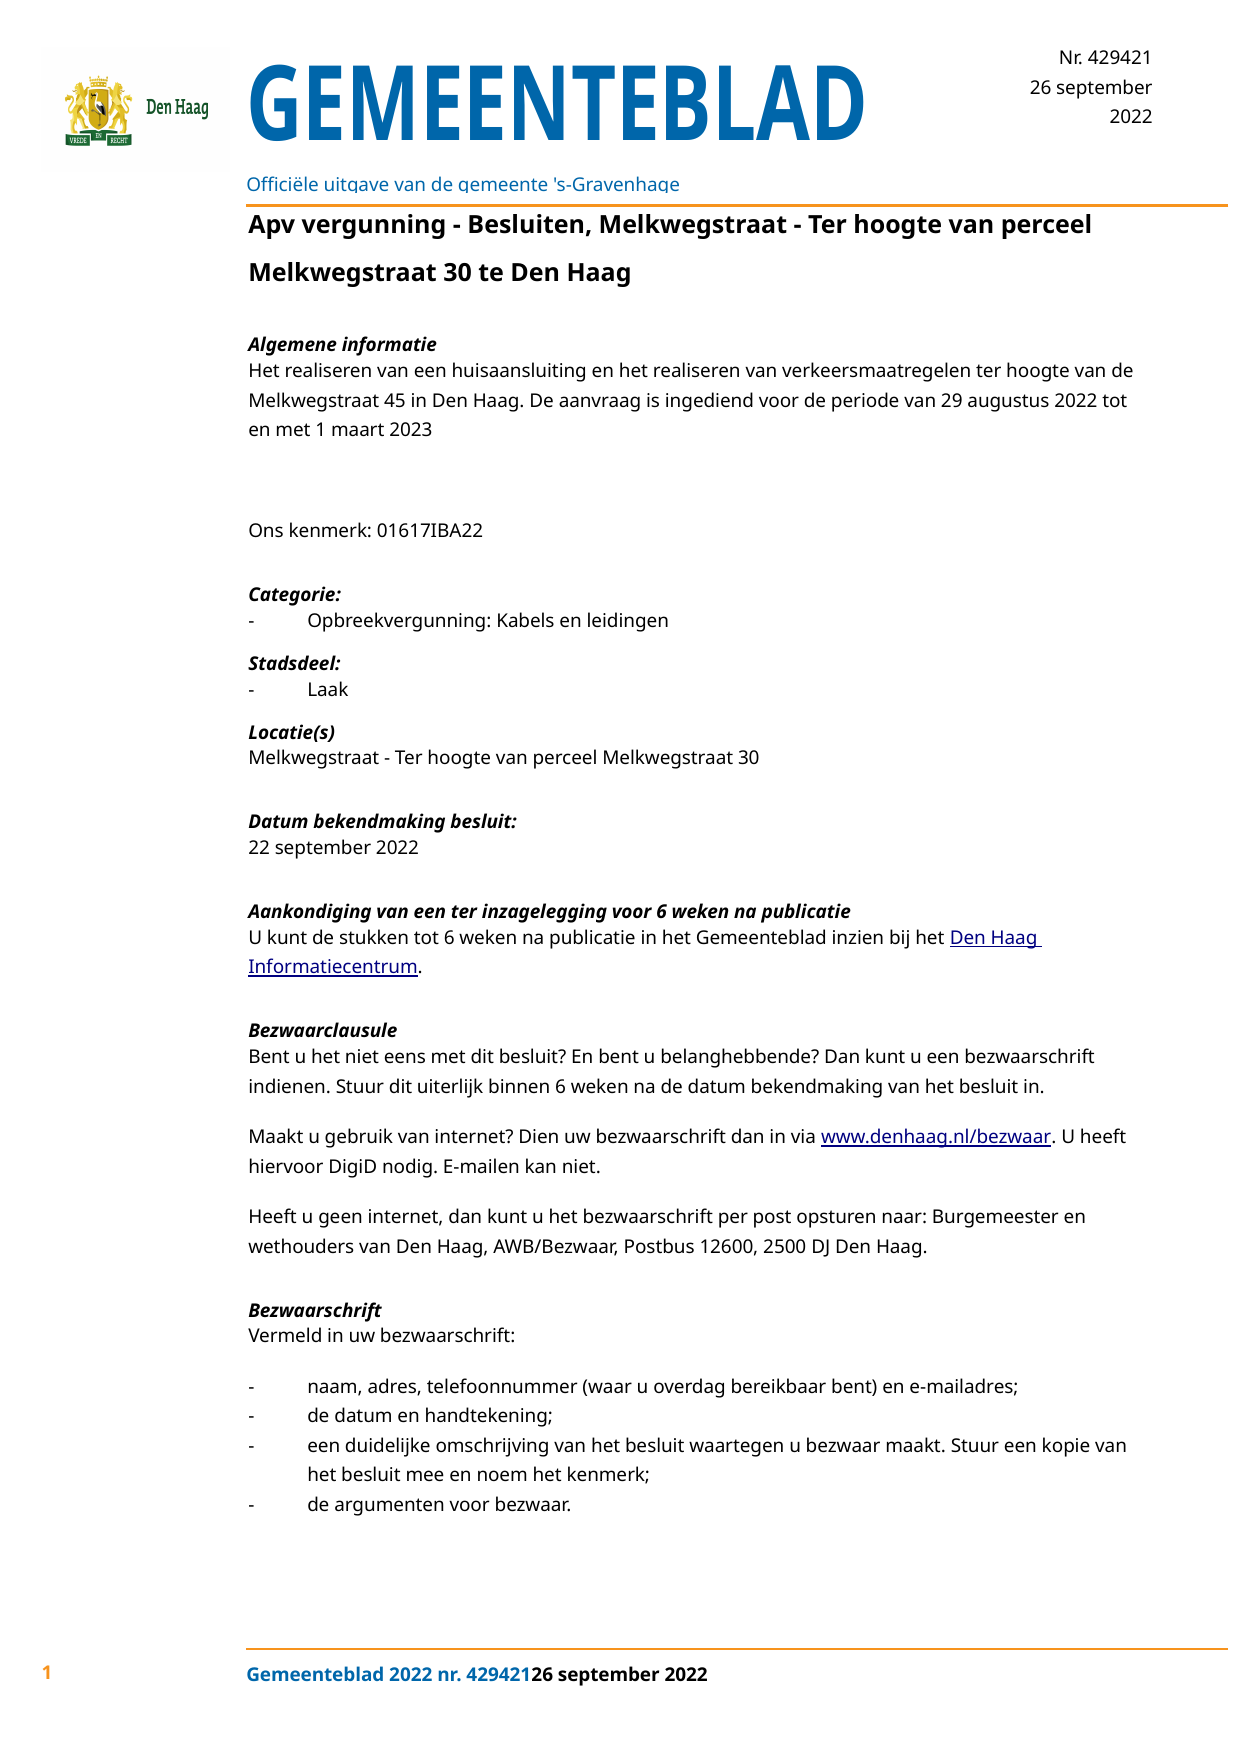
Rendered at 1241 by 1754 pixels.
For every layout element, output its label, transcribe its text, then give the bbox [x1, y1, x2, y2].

text Stadsdeel: [248, 650, 1152, 676]
list de datum en handtekening; [248, 1402, 1152, 1428]
list Laak [248, 676, 1152, 701]
text Melkwegstraat - Ter hoogte van perceel Melkwegstraat 30 [248, 744, 1152, 770]
text Categorie: [248, 581, 1152, 607]
text Apv vergunning - Besluiten, Melkwegstraat - Ter hoogte van perceel Melkwegstraat 30 te Den Haag [248, 207, 1152, 288]
text 22 september 2022 [248, 834, 1152, 860]
text Aankondiging van een ter inzagelegging voor 6 weken na publicatie [248, 898, 1152, 924]
list naam, adres, telefoonnummer (waar u overdag bereikbaar bent) en e-mailadres; [248, 1373, 1152, 1399]
text Algemene informatie [248, 331, 1152, 357]
picture [41, 47, 231, 172]
text U kunt de stukken tot 6 weken na publicatie in het Gemeenteblad inzien bij het Den Haag Informatiecentrum. [248, 924, 1152, 979]
list de argumenten voor bezwaar. [248, 1491, 1152, 1517]
text Het realiseren van een huisaansluiting en het realiseren van verkeersmaatregelen ter hoogte van de Melkwegstraat 45 in Den Haag. De aanvraag is ingediend voor de periode van 29 augustus 2022 tot en met 1 maart 2023 [248, 357, 1152, 442]
text Maakt u gebruik van internet? Dien uw bezwaarschrift dan in via www.denhaag.nl/bezwaar. U heeft hiervoor DigiD nodig. E-mailen kan niet. [248, 1123, 1152, 1178]
list een duidelijke omschrijving van het besluit waartegen u bezwaar maakt. Stuur een kopie van het besluit mee en noem het kenmerk; [248, 1432, 1152, 1487]
text Datum bekendmaking besluit: [248, 808, 1152, 834]
text Bezwaarschrift [248, 1297, 1152, 1322]
text Bezwaarclausule [248, 1017, 1152, 1043]
text Bent u het niet eens met dit besluit? En bent u belanghebbende? Dan kunt u een bezwaarschrift indienen. Stuur dit uiterlijk binnen 6 weken na de datum bekendmaking van het besluit in. [248, 1043, 1152, 1098]
text Locatie(s) [248, 719, 1152, 744]
text Ons kenmerk: 01617IBA22 [248, 517, 1152, 543]
list Opbreekvergunning: Kabels en leidingen [248, 607, 1152, 633]
text Vermeld in uw bezwaarschrift: [248, 1322, 1152, 1348]
text Heeft u geen internet, dan kunt u het bezwaarschrift per post opsturen naar: Burgemeester en wethouders van Den Haag, AWB/Bezwaar, Postbus 12600, 2500 DJ Den Haag. [248, 1203, 1152, 1258]
